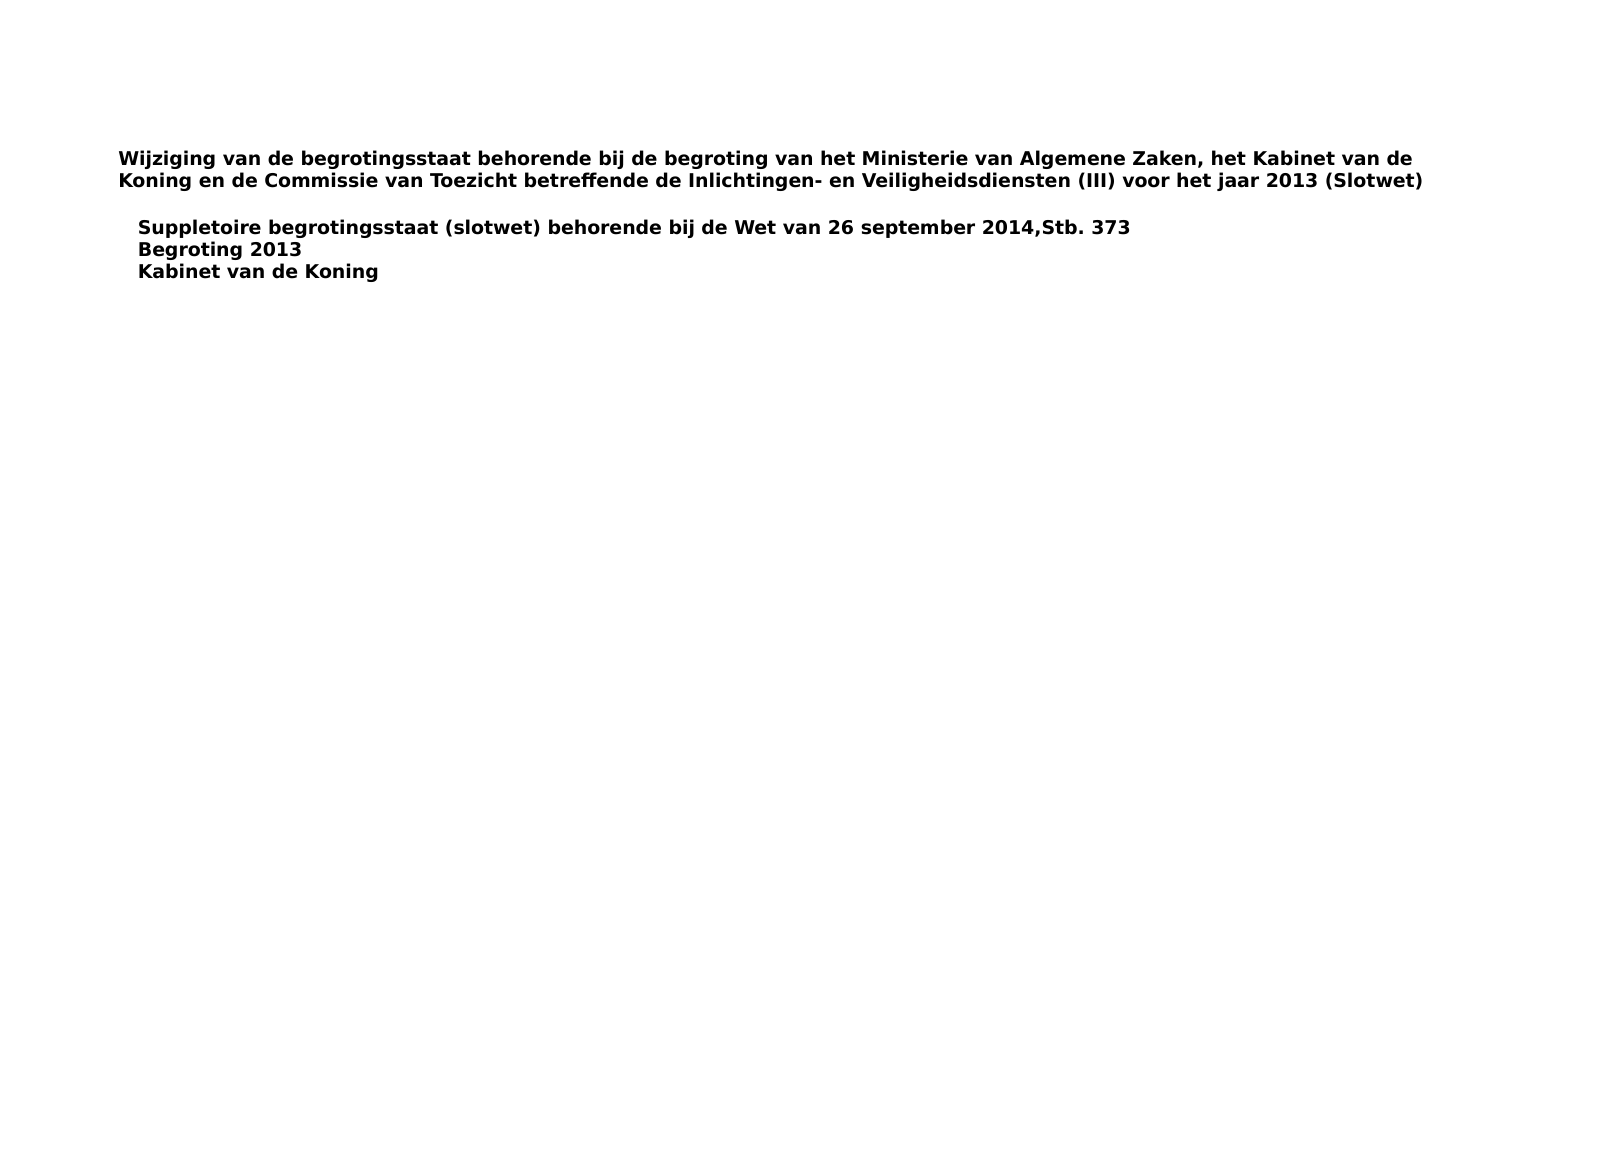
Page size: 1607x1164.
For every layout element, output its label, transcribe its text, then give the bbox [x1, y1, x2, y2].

text Kabinet van de Koning [118, 261, 1488, 283]
subtitle Wijziging van de begrotingsstaat behorende bij de begroting van het Ministerie van Algemene Zaken, het Kabinet van de Koning en de Commissie van Toezicht betreffende de Inlichtingen- en Veiligheidsdiensten (III) voor het jaar 2013 (Slotwet) [118, 148, 1488, 192]
text Begroting 2013 [118, 239, 1488, 261]
text Suppletoire begrotingsstaat (slotwet) behorende bij de Wet van 26 september 2014,Stb. 373 [118, 217, 1488, 239]
